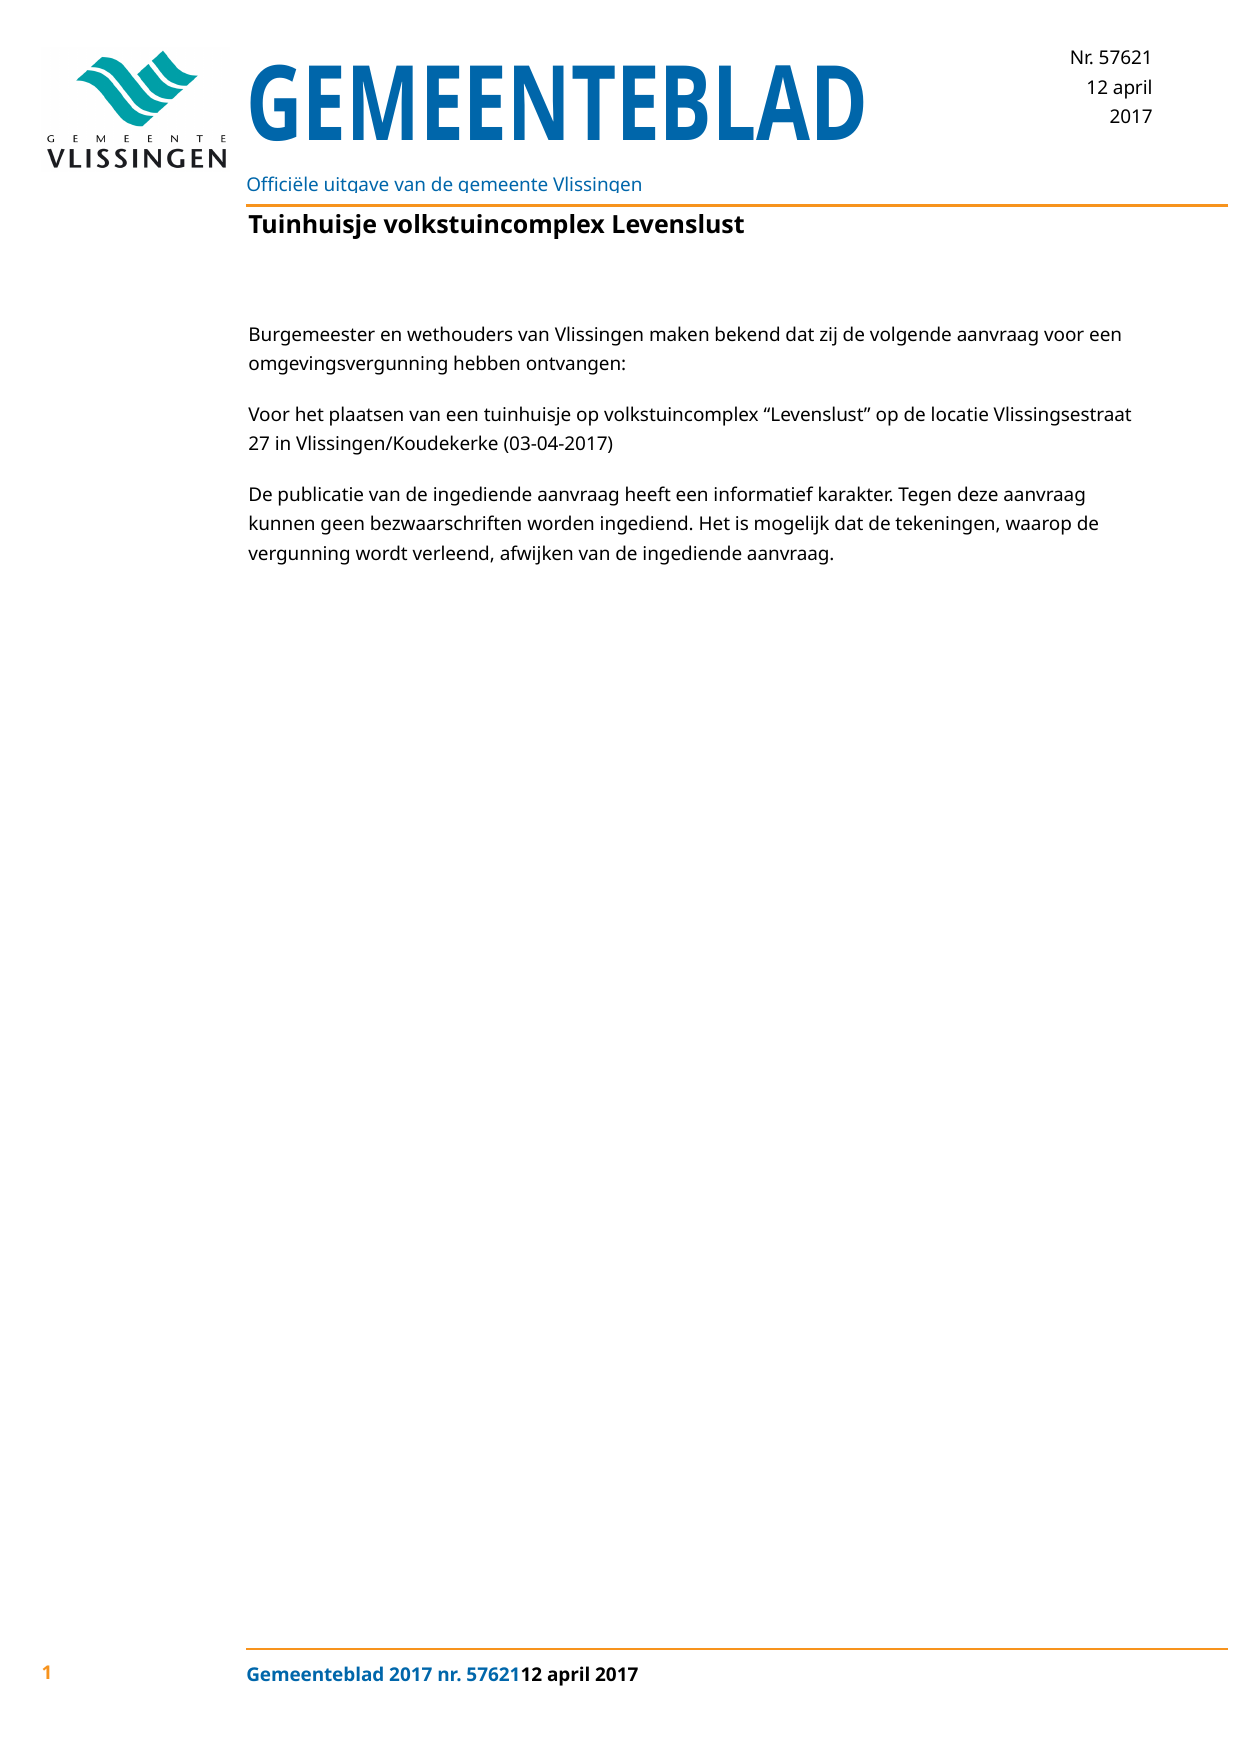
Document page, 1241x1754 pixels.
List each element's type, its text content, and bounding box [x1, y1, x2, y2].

text Voor het plaatsen van een tuinhuisje op volkstuincomplex “Levenslust” op de locatie Vlissingsestraat 27 in Vlissingen/Koudekerke (03-04-2017) [248, 401, 1152, 456]
text De publicatie van de ingediende aanvraag heeft een informatief karakter. Tegen deze aanvraag kunnen geen bezwaarschriften worden ingediend. Het is mogelijk dat de tekeningen, waarop de vergunning wordt verleend, afwijken van de ingediende aanvraag. [248, 481, 1152, 566]
text Tuinhuisje volkstuincomplex Levenslust [248, 207, 1152, 241]
picture [41, 47, 231, 172]
text Burgemeester en wethouders van Vlissingen maken bekend dat zij de volgende aanvraag voor een omgevingsvergunning hebben ontvangen: [248, 321, 1152, 376]
